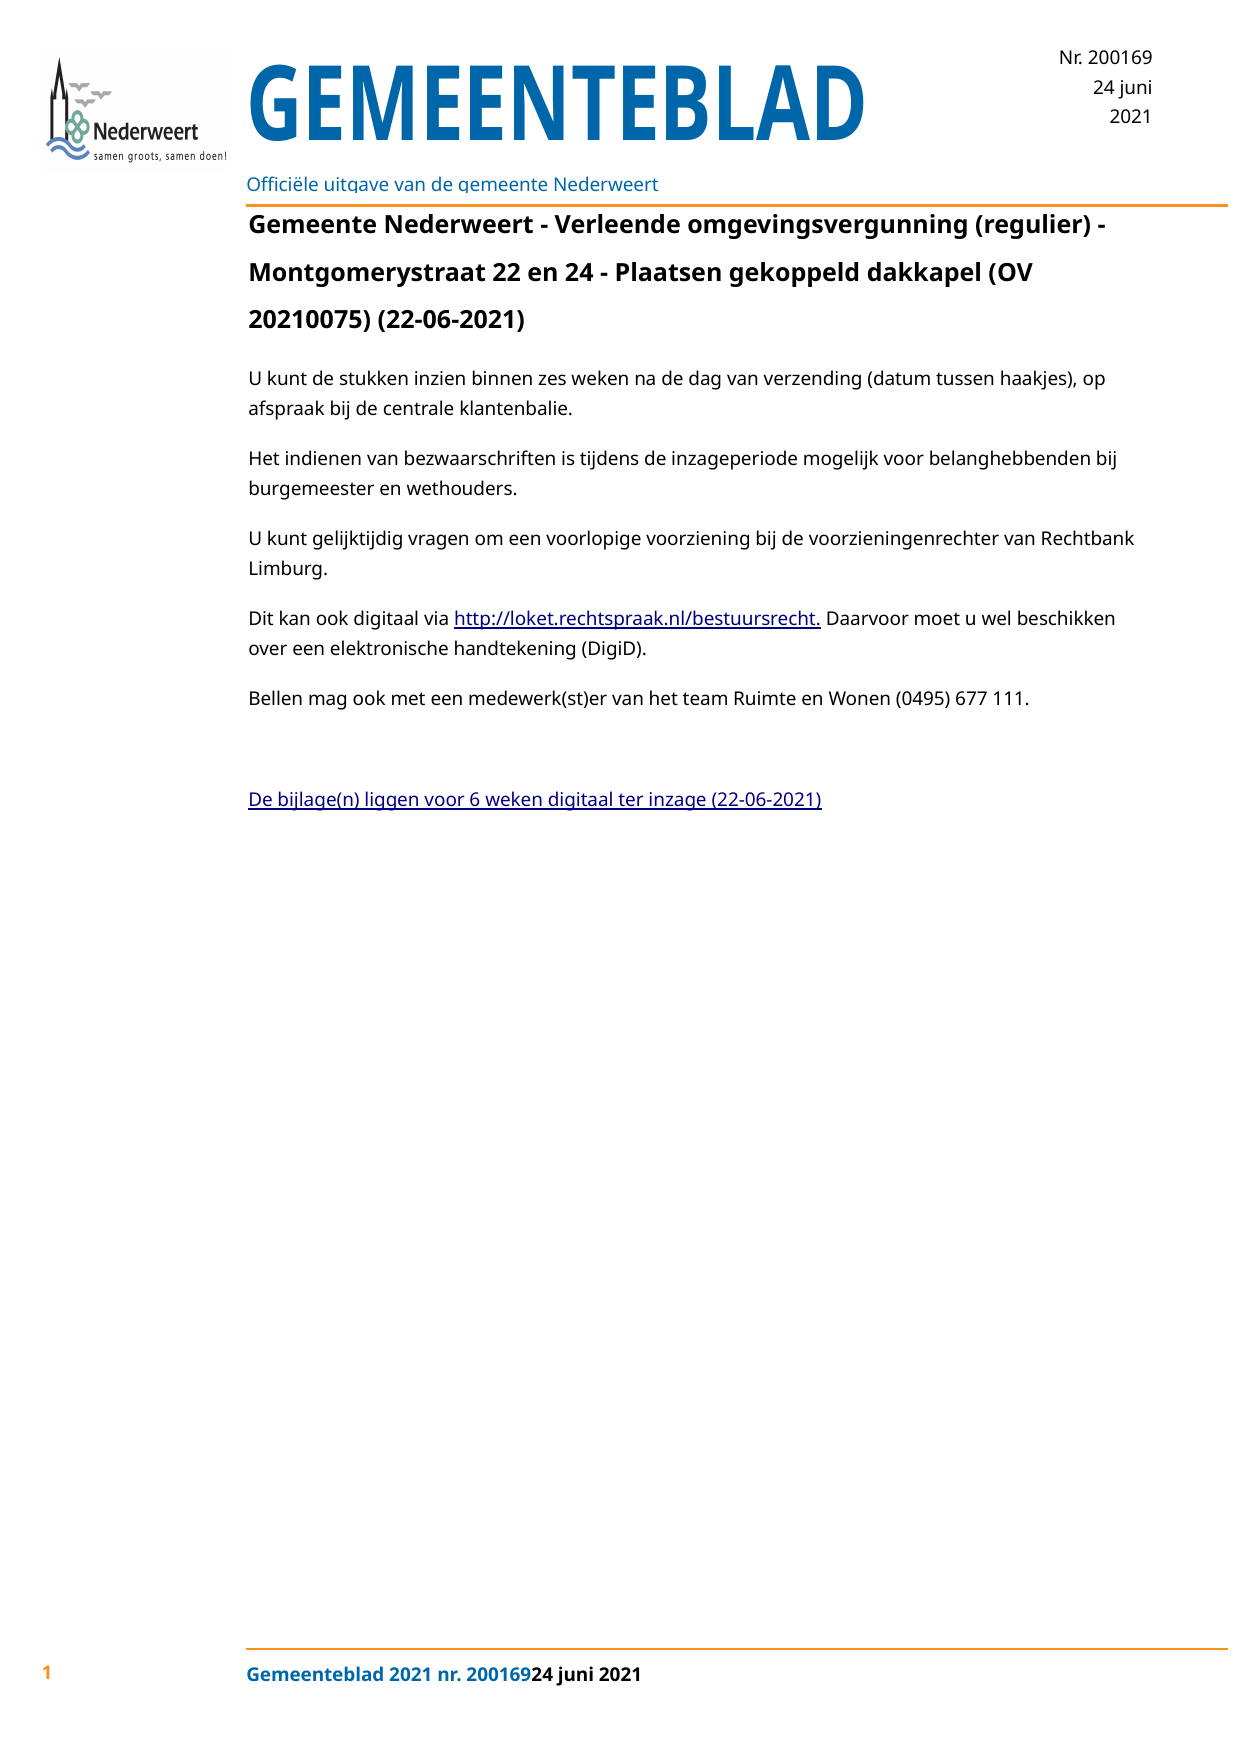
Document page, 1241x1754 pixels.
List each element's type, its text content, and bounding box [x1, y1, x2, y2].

text De bijlage(n) liggen voor 6 weken digitaal ter inzage (22-06-2021) [248, 786, 1152, 812]
text U kunt gelijktijdig vragen om een voorlopige voorziening bij de voorzieningenrechter van Rechtbank Limburg. [248, 526, 1152, 581]
text Het indienen van bezwaarschriften is tijdens de inzageperiode mogelijk voor belanghebbenden bij burgemeester en wethouders. [248, 446, 1152, 501]
text Bellen mag ook met een medewerk(st)er van het team Ruimte en Wonen (0495) 677 111. [248, 686, 1152, 711]
text U kunt de stukken inzien binnen zes weken na de dag van verzending (datum tussen haakjes), op afspraak bij de centrale klantenbalie. [248, 366, 1152, 421]
text Gemeente Nederweert - Verleende omgevingsvergunning (regulier) - Montgomerystraat 22 en 24 - Plaatsen gekoppeld dakkapel (OV 20210075) (22-06-2021) [248, 207, 1152, 336]
text Dit kan ook digitaal via http://loket.rechtspraak.nl/bestuursrecht. Daarvoor moet u wel beschikken over een elektronische handtekening (DigiD). [248, 606, 1152, 661]
picture [41, 47, 231, 172]
